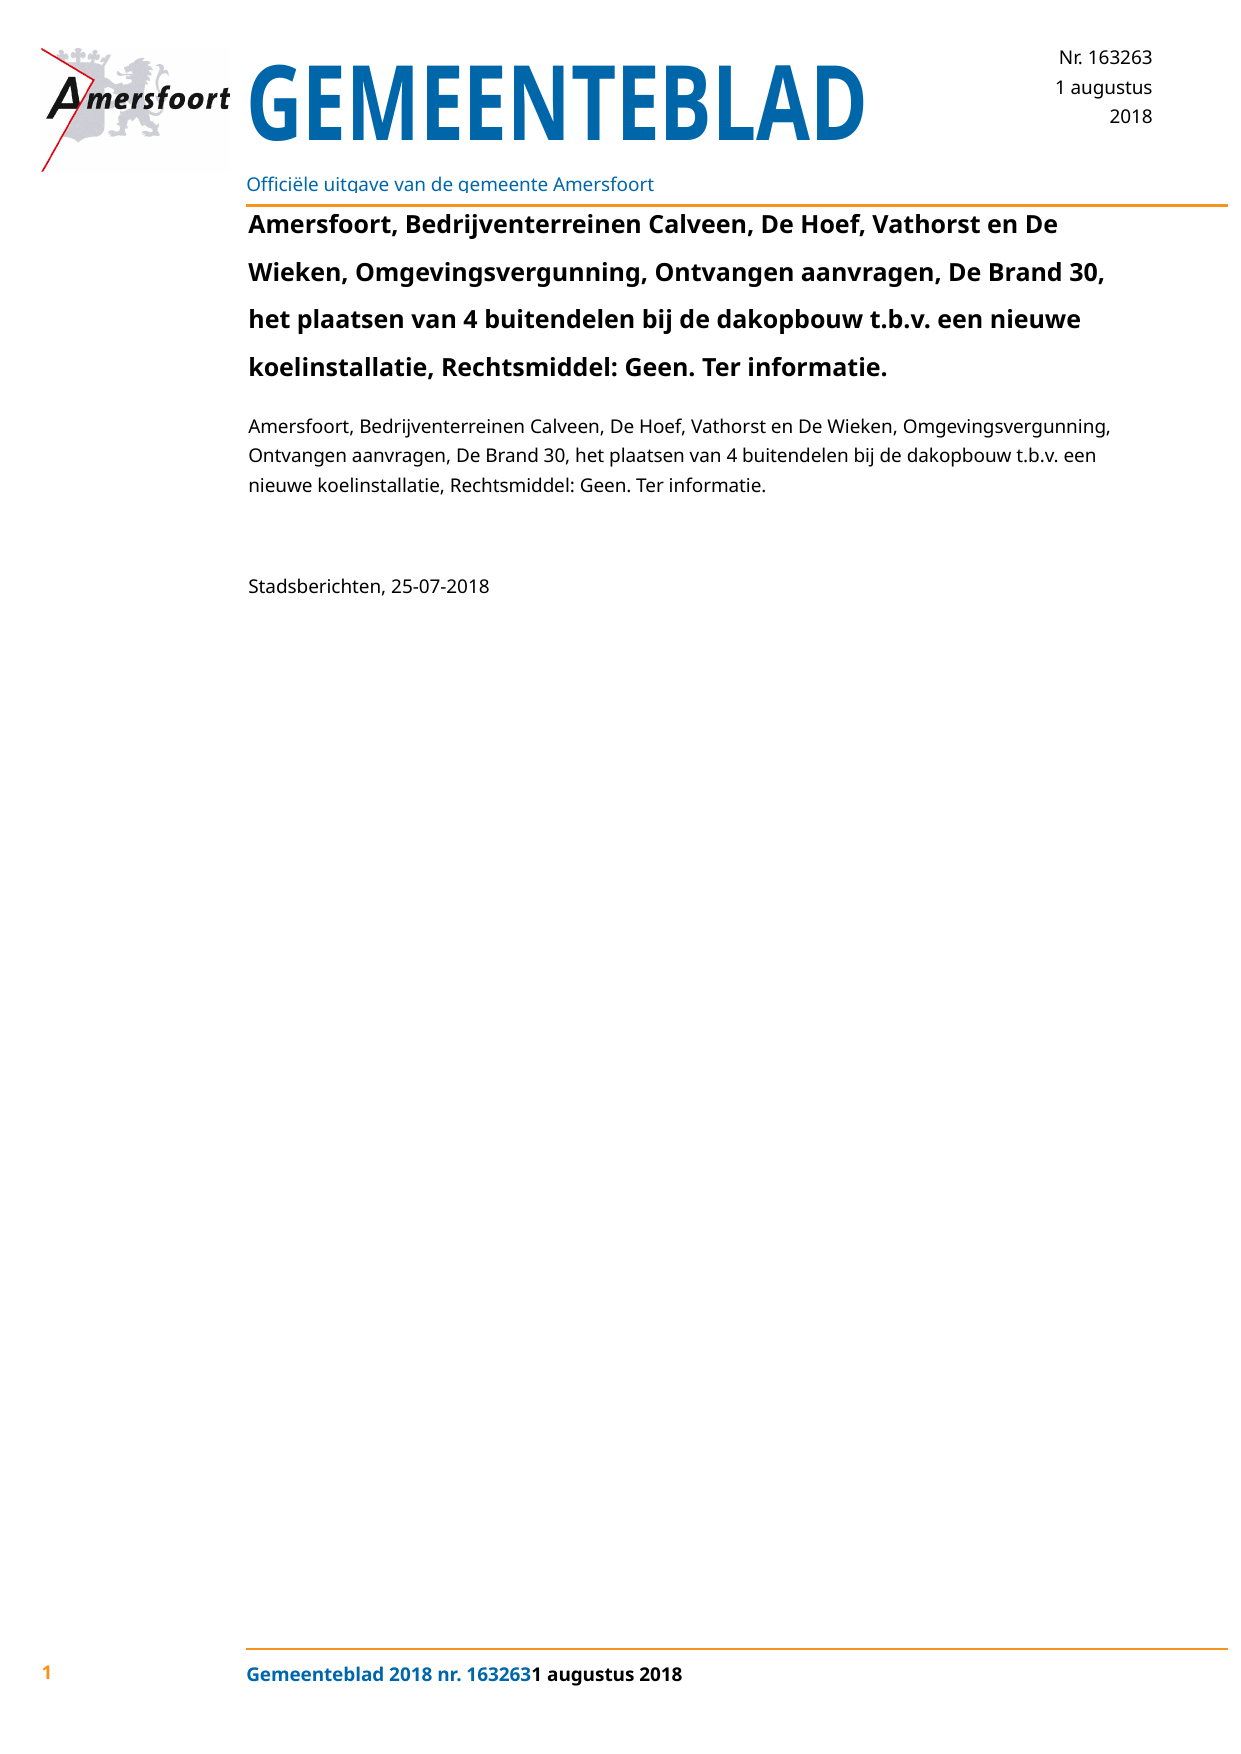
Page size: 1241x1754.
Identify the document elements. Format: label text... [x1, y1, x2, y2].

text Stadsberichten, 25-07-2018 [248, 573, 1152, 599]
text Amersfoort, Bedrijventerreinen Calveen, De Hoef, Vathorst en De Wieken, Omgevingsvergunning, Ontvangen aanvragen, De Brand 30, het plaatsen van 4 buitendelen bij de dakopbouw t.b.v. een nieuwe koelinstallatie, Rechtsmiddel: Geen. Ter informatie. [248, 207, 1152, 384]
picture [41, 47, 231, 172]
text Amersfoort, Bedrijventerreinen Calveen, De Hoef, Vathorst en De Wieken, Omgevingsvergunning, Ontvangen aanvragen, De Brand 30, het plaatsen van 4 buitendelen bij de dakopbouw t.b.v. een nieuwe koelinstallatie, Rechtsmiddel: Geen. Ter informatie. [248, 413, 1152, 498]
